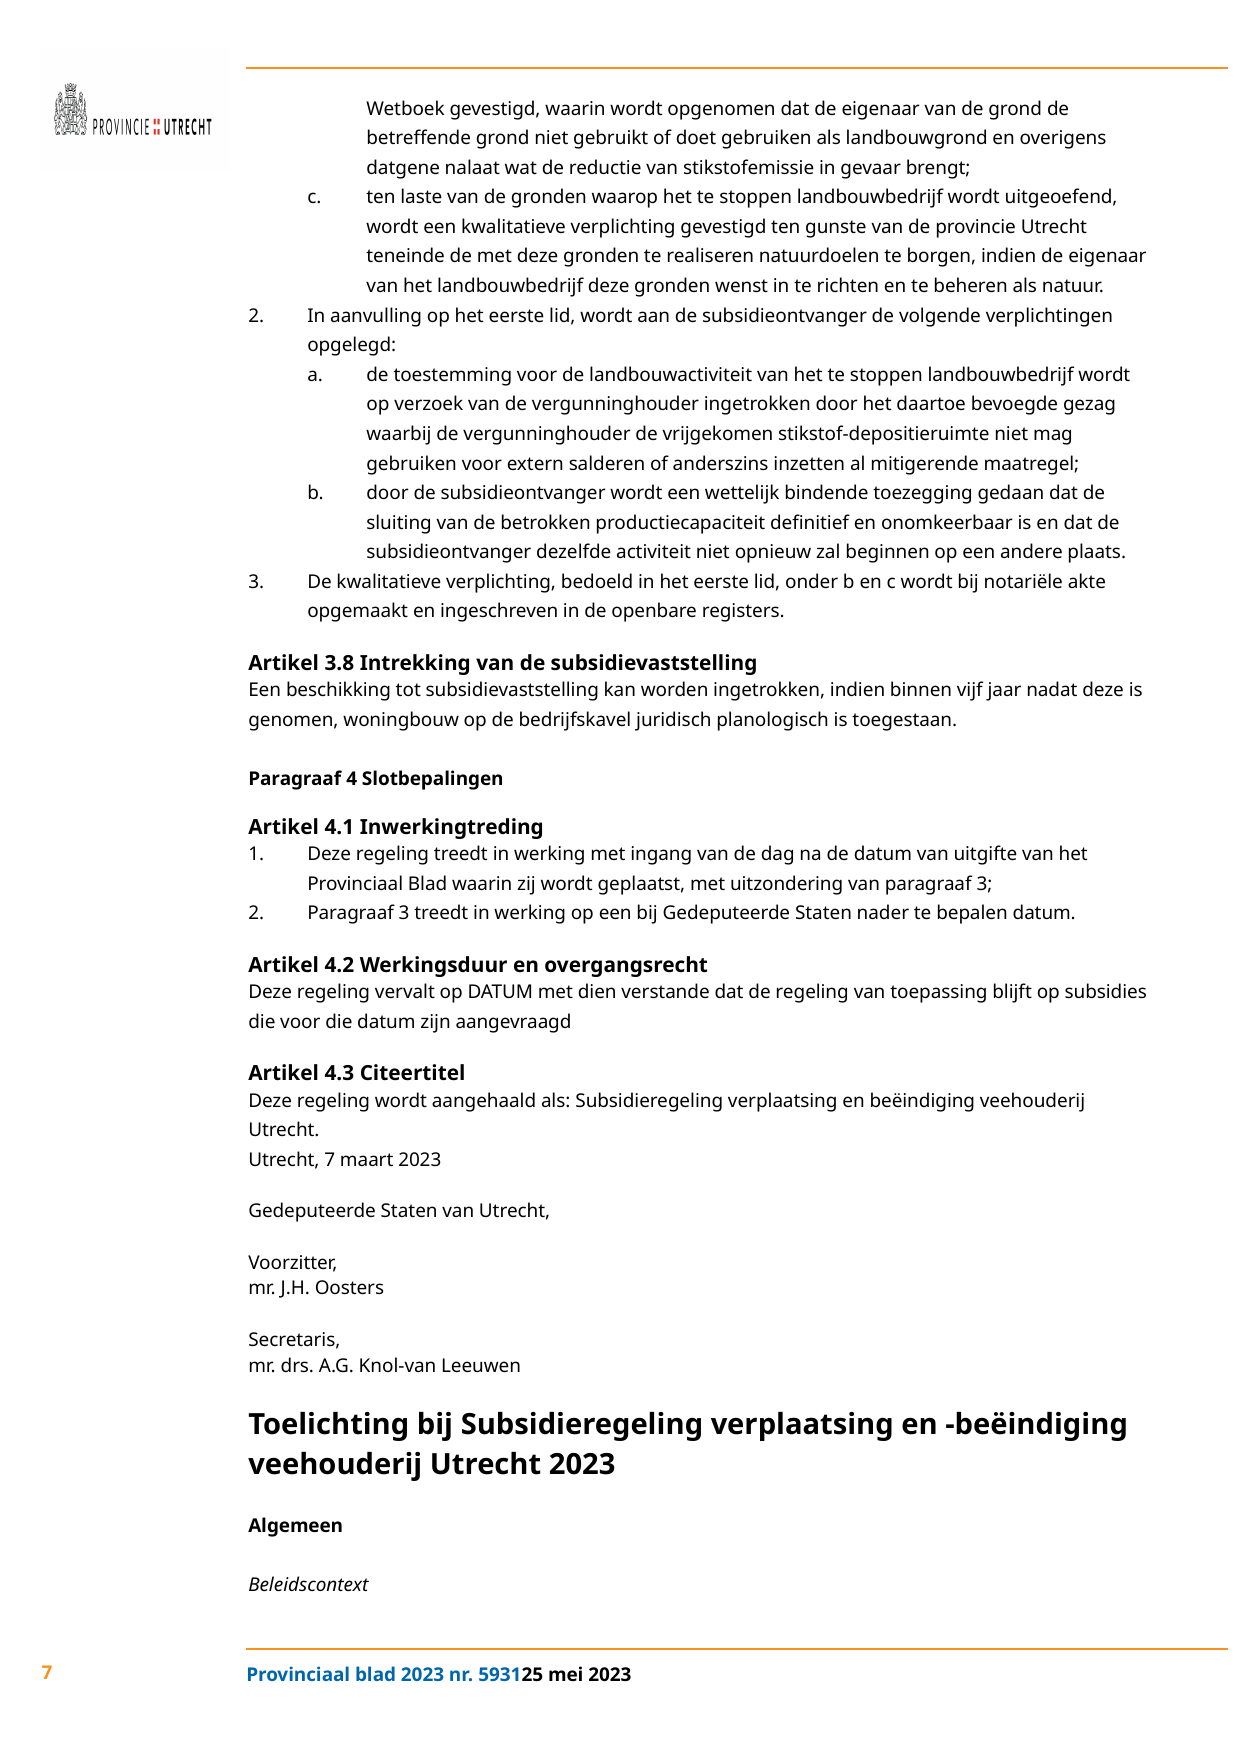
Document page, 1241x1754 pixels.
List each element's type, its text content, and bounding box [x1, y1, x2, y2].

text Beleidscontext [248, 1571, 1152, 1597]
list In aanvulling op het eerste lid, wordt aan de subsidieontvanger de volgende verplichtingen opgelegd: [248, 302, 1152, 357]
list Wetboek gevestigd, waarin wordt opgenomen dat de eigenaar van de grond de betreffende grond niet gebruikt of doet gebruiken als landbouwgrond en overigens datgene nalaat wat de reductie van stikstofemissie in gevaar brengt; [307, 95, 1152, 180]
list De kwalitatieve verplichting, bedoeld in het eerste lid, onder b en c wordt bij notariële akte opgemaakt en ingeschreven in de openbare registers. [248, 568, 1152, 623]
text Artikel 4.2 Werkingsduur en overgangsrecht [248, 950, 1152, 978]
text Deze regeling vervalt op DATUM met dien verstande dat de regeling van toepassing blijft op subsidies die voor die datum zijn aangevraagd [248, 978, 1152, 1034]
list Deze regeling treedt in werking met ingang van de dag na de datum van uitgifte van het Provinciaal Blad waarin zij wordt geplaatst, met uitzondering van paragraaf 3; [248, 840, 1152, 896]
list de toestemming voor de landbouwactiviteit van het te stoppen landbouwbedrijf wordt op verzoek van de vergunninghouder ingetrokken door het daartoe bevoegde gezag waarbij de vergunninghouder de vrijgekomen stikstof-depositieruimte niet mag gebruiken voor extern salderen of anderszins inzetten al mitigerende maatregel; [307, 361, 1152, 476]
text Gedeputeerde Staten van Utrecht, [248, 1197, 1152, 1223]
text mr. drs. A.G. Knol-van Leeuwen [248, 1352, 1152, 1377]
picture [41, 47, 231, 172]
list ten laste van de gronden waarop het te stoppen landbouwbedrijf wordt uitgeoefend, wordt een kwalitatieve verplichting gevestigd ten gunste van de provincie Utrecht teneinde de met deze gronden te realiseren natuurdoelen te borgen, indien de eigenaar van het landbouwbedrijf deze gronden wenst in te richten en te beheren als natuur. [307, 183, 1152, 298]
text Artikel 4.3 Citeertitel [248, 1058, 1152, 1087]
text Artikel 3.8 Intrekking van de subsidievaststelling [248, 648, 1152, 677]
text Algemeen [248, 1512, 1152, 1537]
text Secretaris, [248, 1326, 1152, 1352]
text Een beschikking tot subsidievaststelling kan worden ingetrokken, indien binnen vijf jaar nadat deze is genomen, woningbouw op de bedrijfskavel juridisch planologisch is toegestaan. [248, 677, 1152, 732]
text mr. J.H. Oosters [248, 1274, 1152, 1300]
text Artikel 4.1 Inwerkingtreding [248, 812, 1152, 840]
text Toelichting bij Subsidieregeling verplaatsing en -beëindiging veehouderij Utrecht 2023 [248, 1403, 1152, 1483]
text Paragraaf 4 Slotbepalingen [248, 765, 1152, 791]
text Deze regeling wordt aangehaald als: Subsidieregeling verplaatsing en beëindiging veehouderij Utrecht. [248, 1087, 1152, 1142]
text Utrecht, 7 maart 2023 [248, 1146, 1152, 1172]
list Paragraaf 3 treedt in werking op een bij Gedeputeerde Staten nader te bepalen datum. [248, 899, 1152, 925]
list door de subsidieontvanger wordt een wettelijk bindende toezegging gedaan dat de sluiting van de betrokken productiecapaciteit definitief en onomkeerbaar is en dat de subsidieontvanger dezelfde activiteit niet opnieuw zal beginnen op een andere plaats. [307, 479, 1152, 564]
text Voorzitter, [248, 1249, 1152, 1274]
